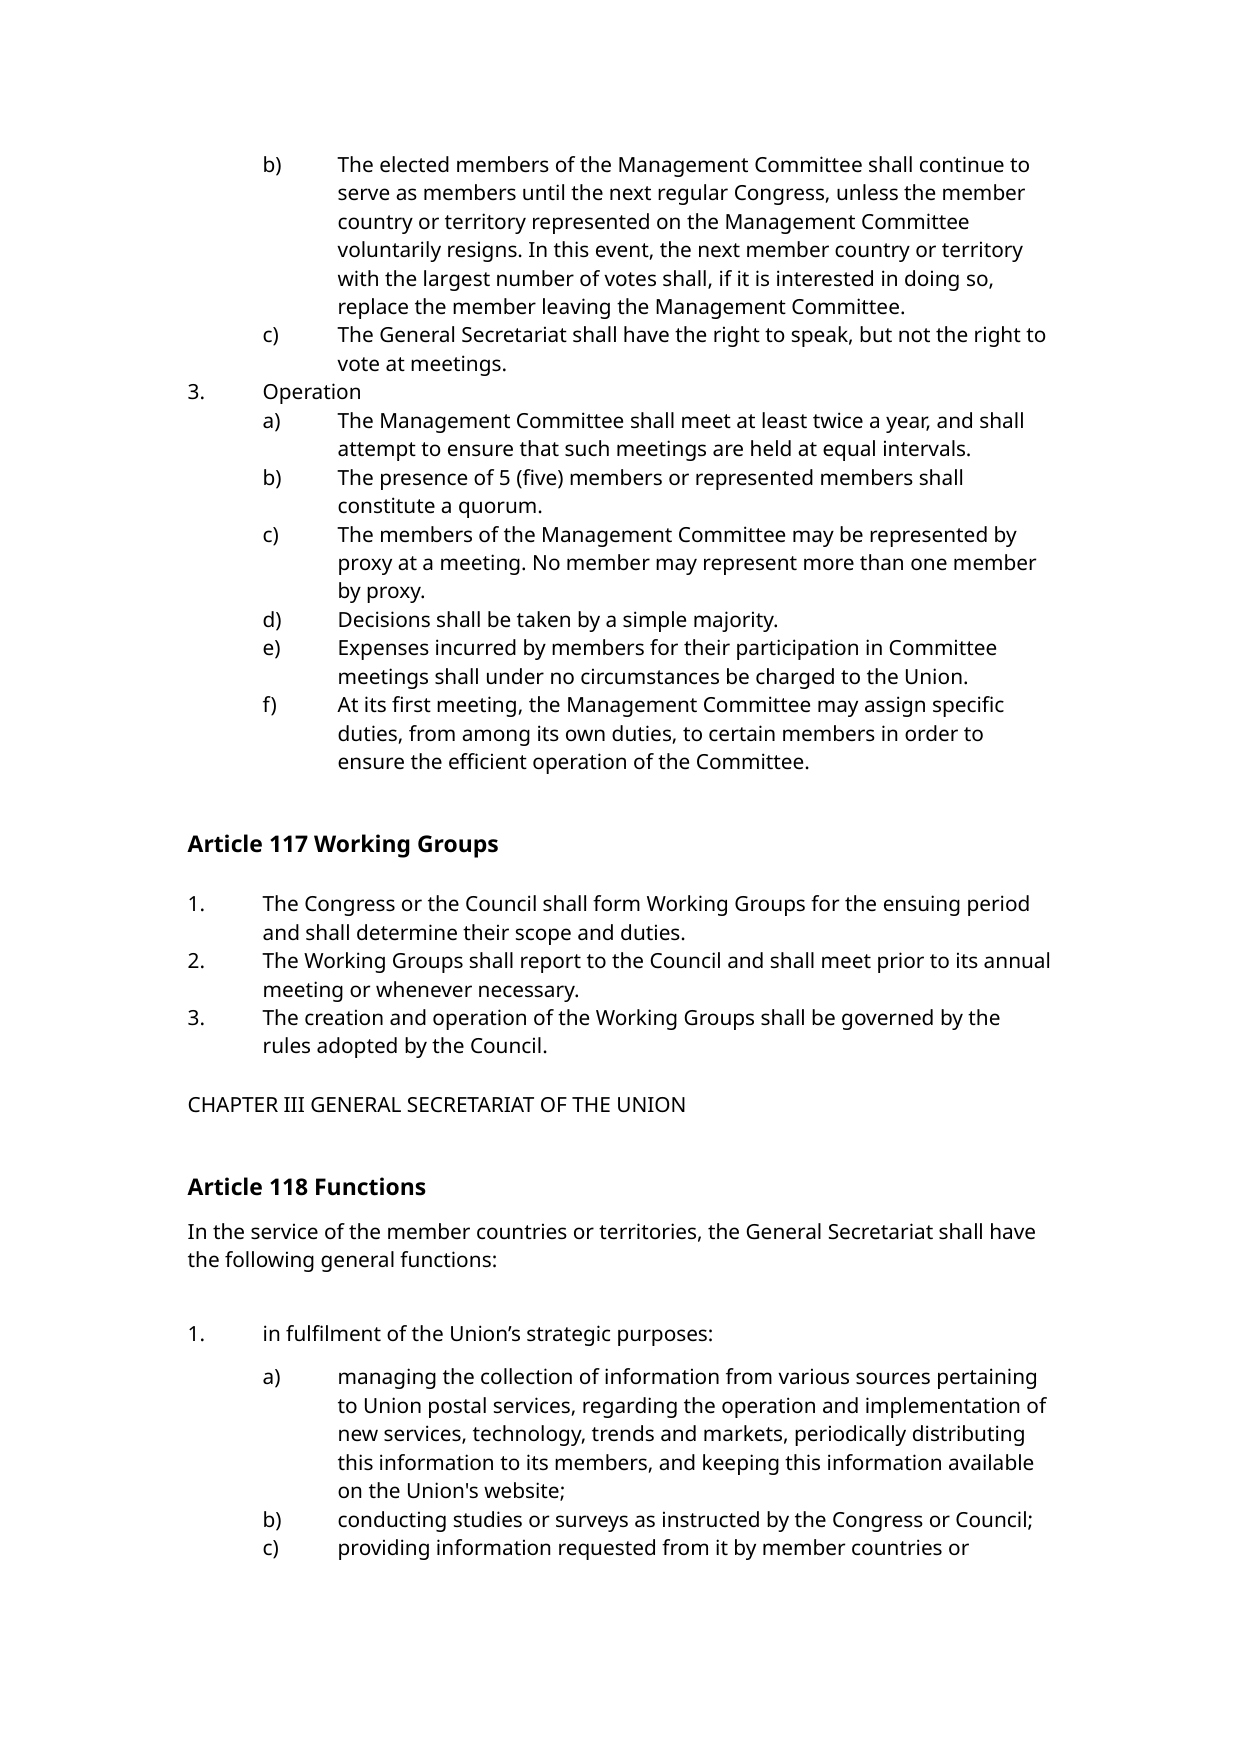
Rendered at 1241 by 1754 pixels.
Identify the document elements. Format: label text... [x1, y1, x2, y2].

list in fulfilment of the Union’s strategic purposes: [187, 1319, 1053, 1347]
list managing the collection of information from various sources pertaining to Union postal services, regarding the operation and implementation of new services, technology, trends and markets, periodically distributing this information to its members, and keeping this information available on the Union's website; [262, 1362, 1053, 1505]
list Operation [187, 377, 1053, 406]
subtitle Article 117 Working Groups [187, 828, 1053, 859]
list The Working Groups shall report to the Council and shall meet prior to its annual meeting or whenever necessary. [187, 946, 1053, 1003]
subtitle CHAPTER III GENERAL SECRETARIAT OF THE UNION [187, 1090, 1053, 1118]
list At its first meeting, the Management Committee may assign specific duties, from among its own duties, to certain members in order to ensure the efficient operation of the Committee. [262, 690, 1053, 776]
list The creation and operation of the Working Groups shall be governed by the rules adopted by the Council. [187, 1003, 1053, 1060]
list Expenses incurred by members for their participation in Committee meetings shall under no circumstances be charged to the Union. [262, 633, 1053, 690]
list The Congress or the Council shall form Working Groups for the ensuing period and shall determine their scope and duties. [187, 889, 1053, 946]
subtitle Article 118 Functions [187, 1171, 1053, 1202]
text In the service of the member countries or territories, the General Secretariat shall have the following general functions: [187, 1217, 1053, 1274]
list providing information requested from it by member countries or [262, 1533, 1053, 1562]
list The presence of 5 (five) members or represented members shall constitute a quorum. [262, 463, 1053, 520]
list Decisions shall be taken by a simple majority. [262, 605, 1053, 633]
list conducting studies or surveys as instructed by the Congress or Council; [262, 1505, 1053, 1533]
list The General Secretariat shall have the right to speak, but not the right to vote at meetings. [262, 321, 1053, 377]
list The elected members of the Management Committee shall continue to serve as members until the next regular Congress, unless the member country or territory represented on the Management Committee voluntarily resigns. In this event, the next member country or territory with the largest number of votes shall, if it is interested in doing so, replace the member leaving the Management Committee. [262, 150, 1053, 321]
list The Management Committee shall meet at least twice a year, and shall attempt to ensure that such meetings are held at equal intervals. [262, 406, 1053, 463]
list The members of the Management Committee may be represented by proxy at a meeting. No member may represent more than one member by proxy. [262, 520, 1053, 605]
